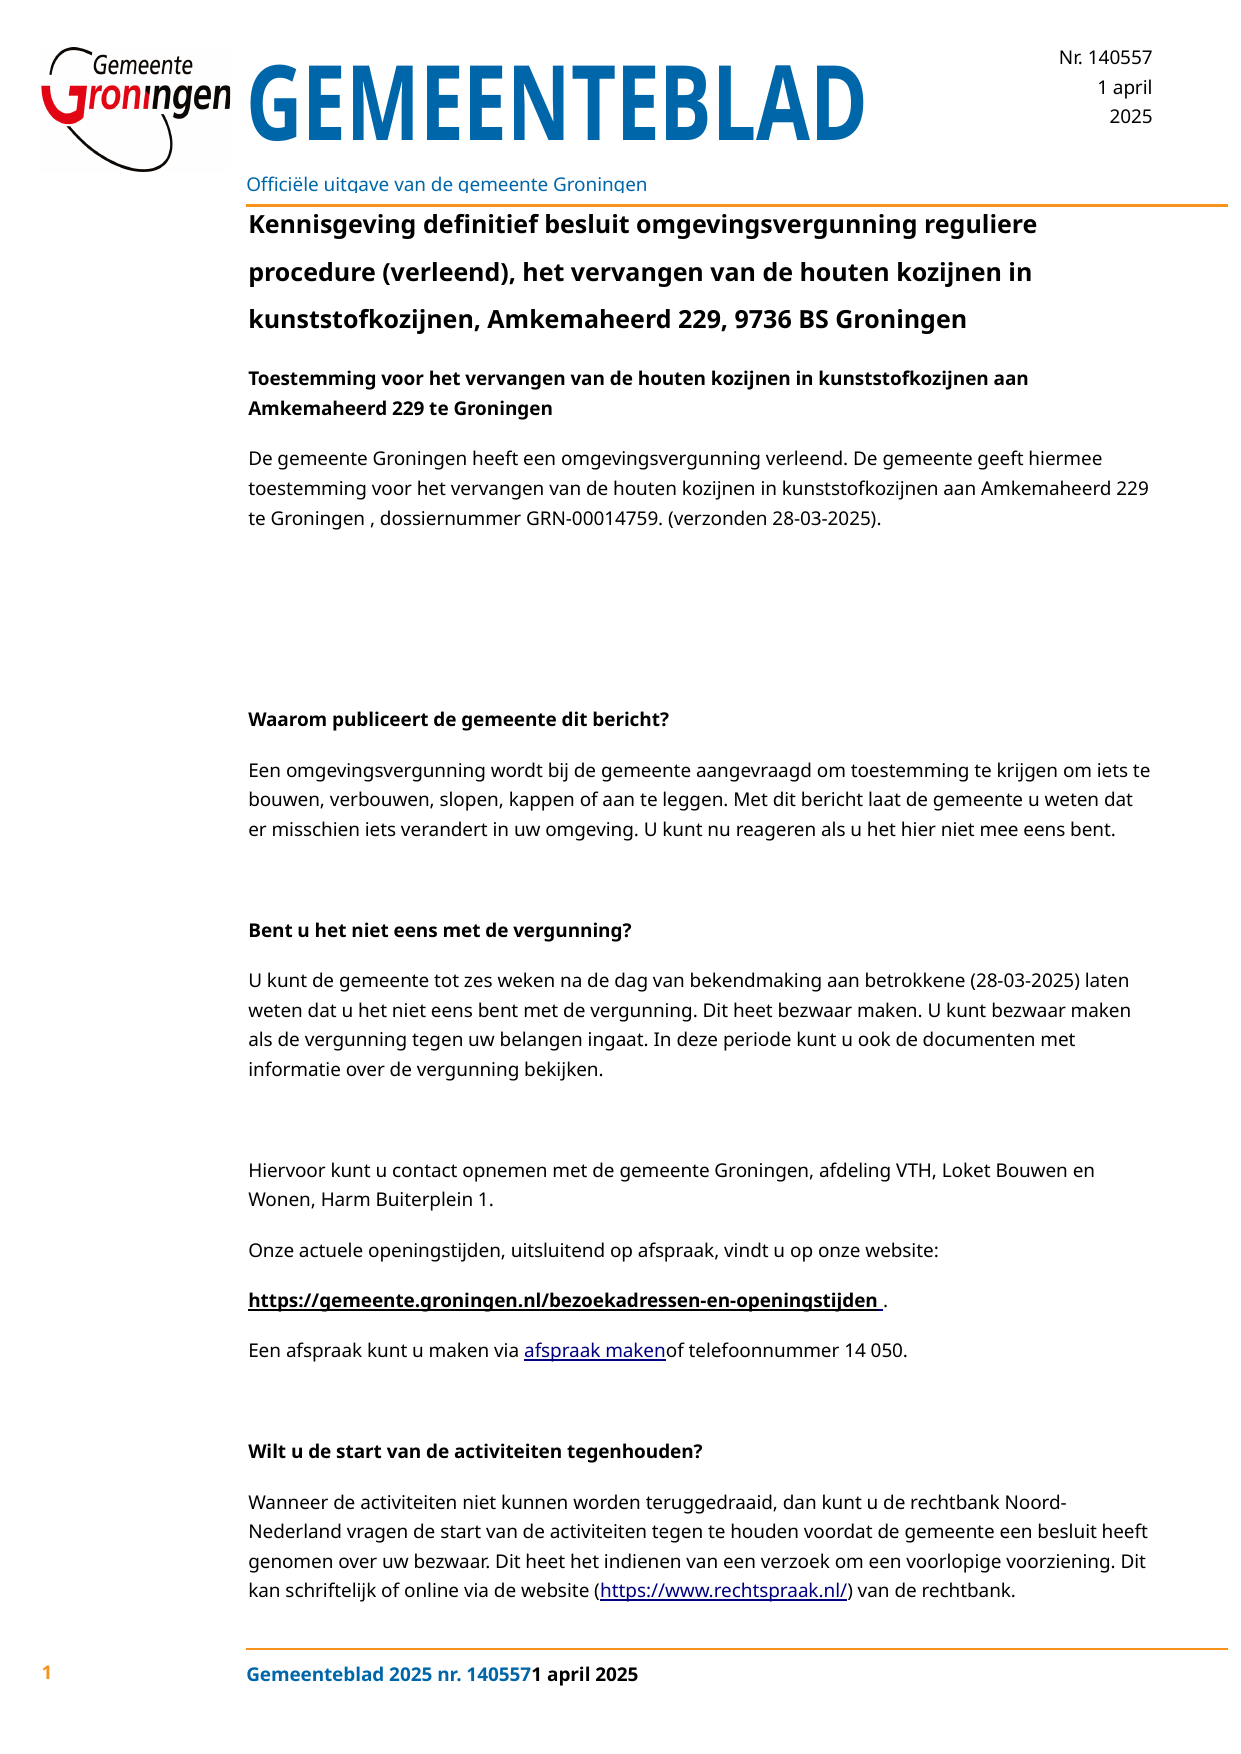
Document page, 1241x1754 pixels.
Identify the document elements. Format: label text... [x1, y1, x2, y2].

text Wilt u de start van de activiteiten tegenhouden? [248, 1438, 1152, 1464]
text Wanneer de activiteiten niet kunnen worden teruggedraaid, dan kunt u de rechtbank Noord-Nederland vragen de start van de activiteiten tegen te houden voordat de gemeente een besluit heeft genomen over uw bezwaar. Dit heet het indienen van een verzoek om een voorlopige voorziening. Dit kan schriftelijk of online via de website (https://www.rechtspraak.nl/) van de rechtbank. [248, 1489, 1152, 1603]
text Een afspraak kunt u maken via afspraak makenof telefoonnummer 14 050. [248, 1338, 1152, 1363]
text Bent u het niet eens met de vergunning? [248, 917, 1152, 942]
text Onze actuele openingstijden, uitsluitend op afspraak, vindt u op onze website: [248, 1237, 1152, 1262]
text Waarom publiceert de gemeente dit bericht? [248, 706, 1152, 732]
text De gemeente Groningen heeft een omgevingsvergunning verleend. De gemeente geeft hiermee toestemming voor het vervangen van de houten kozijnen in kunststofkozijnen aan Amkemaheerd 229 te Groningen , dossiernummer GRN-00014759. (verzonden 28-03-2025). [248, 446, 1152, 530]
text Kennisgeving definitief besluit omgevingsvergunning reguliere procedure (verleend), het vervangen van de houten kozijnen in kunststofkozijnen, Amkemaheerd 229, 9736 BS Groningen [248, 207, 1152, 336]
text https://gemeente.groningen.nl/bezoekadressen-en-openingstijden . [248, 1287, 1152, 1313]
picture [41, 47, 231, 172]
text Hiervoor kunt u contact opnemen met de gemeente Groningen, afdeling VTH, Loket Bouwen en Wonen, Harm Buiterplein 1. [248, 1157, 1152, 1212]
text U kunt de gemeente tot zes weken na de dag van bekendmaking aan betrokkene (28-03-2025) laten weten dat u het niet eens bent met de vergunning. Dit heet bezwaar maken. U kunt bezwaar maken als de vergunning tegen uw belangen ingaat. In deze periode kunt u ook de documenten met informatie over de vergunning bekijken. [248, 967, 1152, 1082]
text Een omgevingsvergunning wordt bij de gemeente aangevraagd om toestemming te krijgen om iets te bouwen, verbouwen, slopen, kappen of aan te leggen. Met dit bericht laat de gemeente u weten dat er misschien iets verandert in uw omgeving. U kunt nu reageren als u het hier niet mee eens bent. [248, 757, 1152, 842]
text Toestemming voor het vervangen van de houten kozijnen in kunststofkozijnen aan Amkemaheerd 229 te Groningen [248, 366, 1152, 421]
